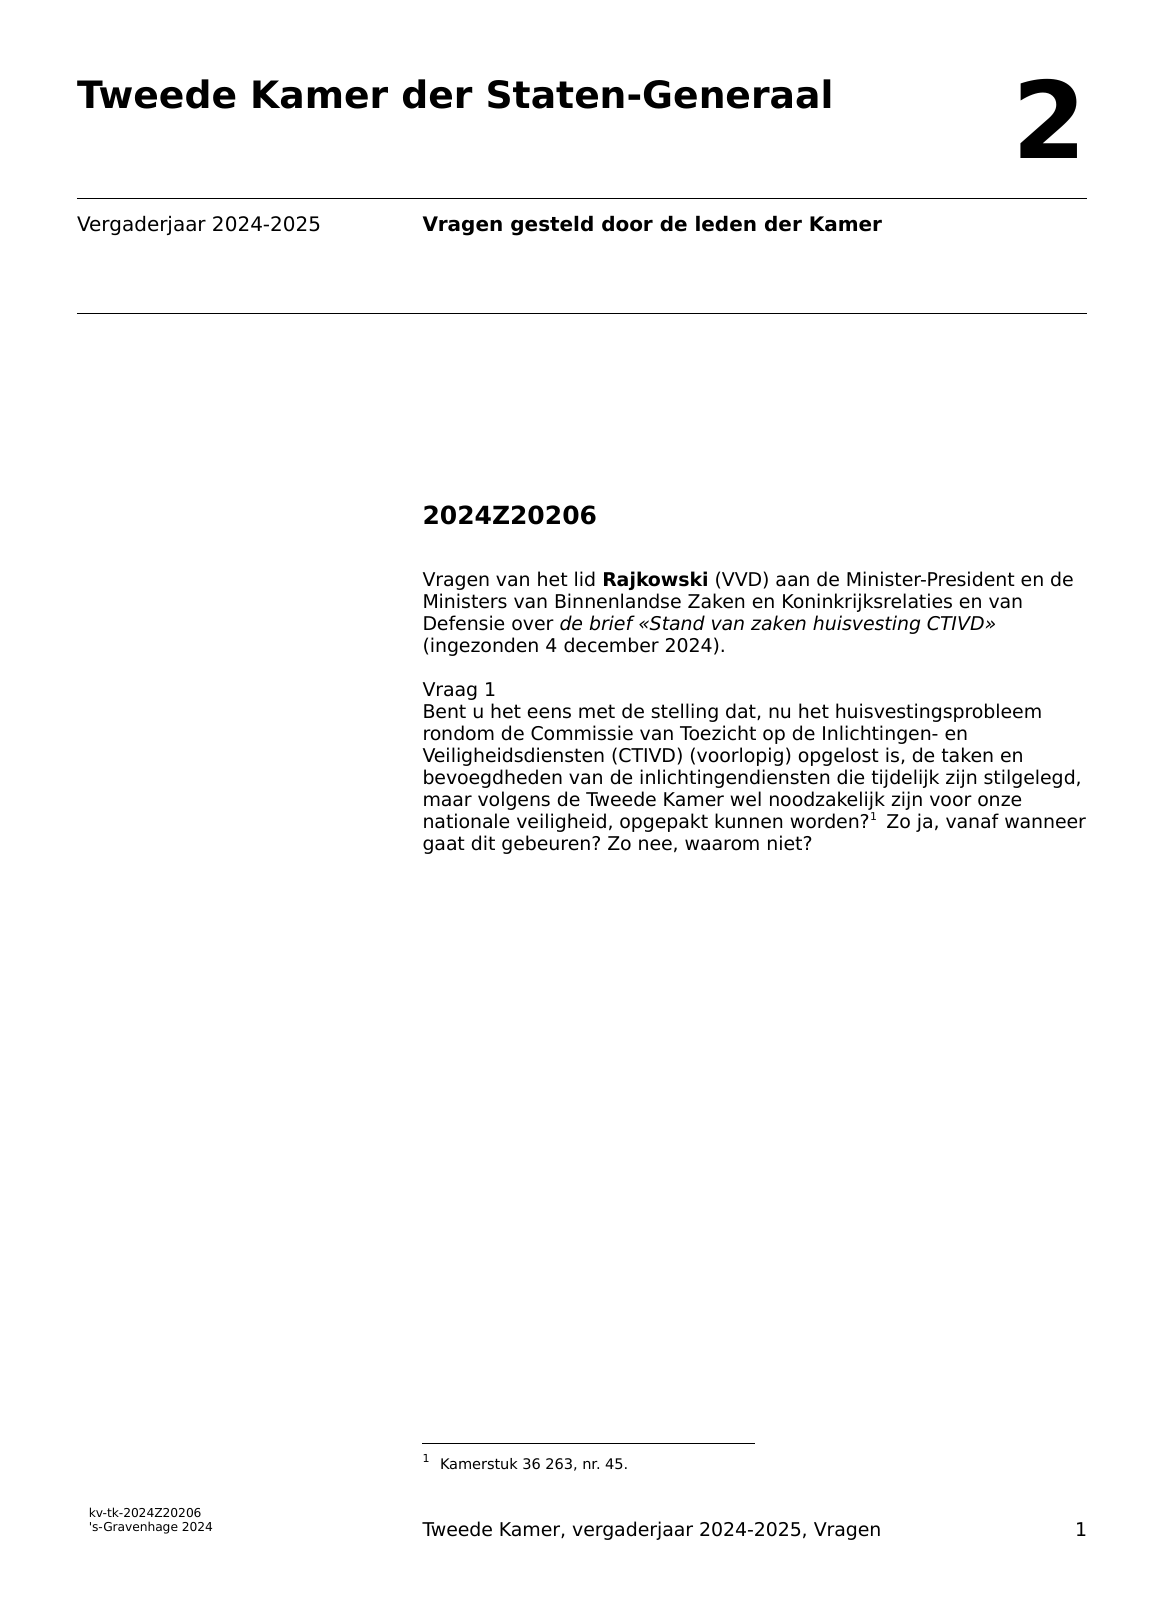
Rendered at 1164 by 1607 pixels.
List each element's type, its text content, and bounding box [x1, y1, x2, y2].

text kv-tk-2024Z20206 [88, 1506, 323, 1520]
table_cell Vergaderjaar 2024-2025 [77, 199, 422, 313]
table_cell Vragen gesteld door de leden der Kamer [422, 199, 1087, 313]
table_header 2 [886, 59, 1087, 198]
table_header Tweede Kamer der Staten-Generaal [77, 59, 886, 198]
text 's-Gravenhage 2024 [88, 1520, 323, 1534]
text Bent u het eens met de stelling dat, nu het huisvestingsprobleem rondom de Commissie van Toezicht op de Inlichtingen- en Veiligheidsdiensten (CTIVD) (voorlopig) opgelost is, de taken en bevoegdheden van de inlichtingendiensten die tijdelijk zijn stilgelegd, maar volgens de Tweede Kamer wel noodzakelijk zijn voor onze nationale veiligheid, opgepakt kunnen worden? Zo ja, vanaf wanneer gaat dit gebeuren? Zo nee, waarom niet? [422, 701, 1087, 855]
text Vraag 1 [422, 679, 1087, 701]
text Kamerstuk 36 263, nr. 45. [422, 1452, 1087, 1474]
text 2024Z20206 [422, 501, 1087, 531]
text Vragen van het lid Rajkowski (VVD) aan de Minister-President en de Ministers van Binnenlandse Zaken en Koninkrijksrelaties en van Defensie over de brief «Stand van zaken huisvesting CTIVD» (ingezonden 4 december 2024). [422, 569, 1087, 657]
